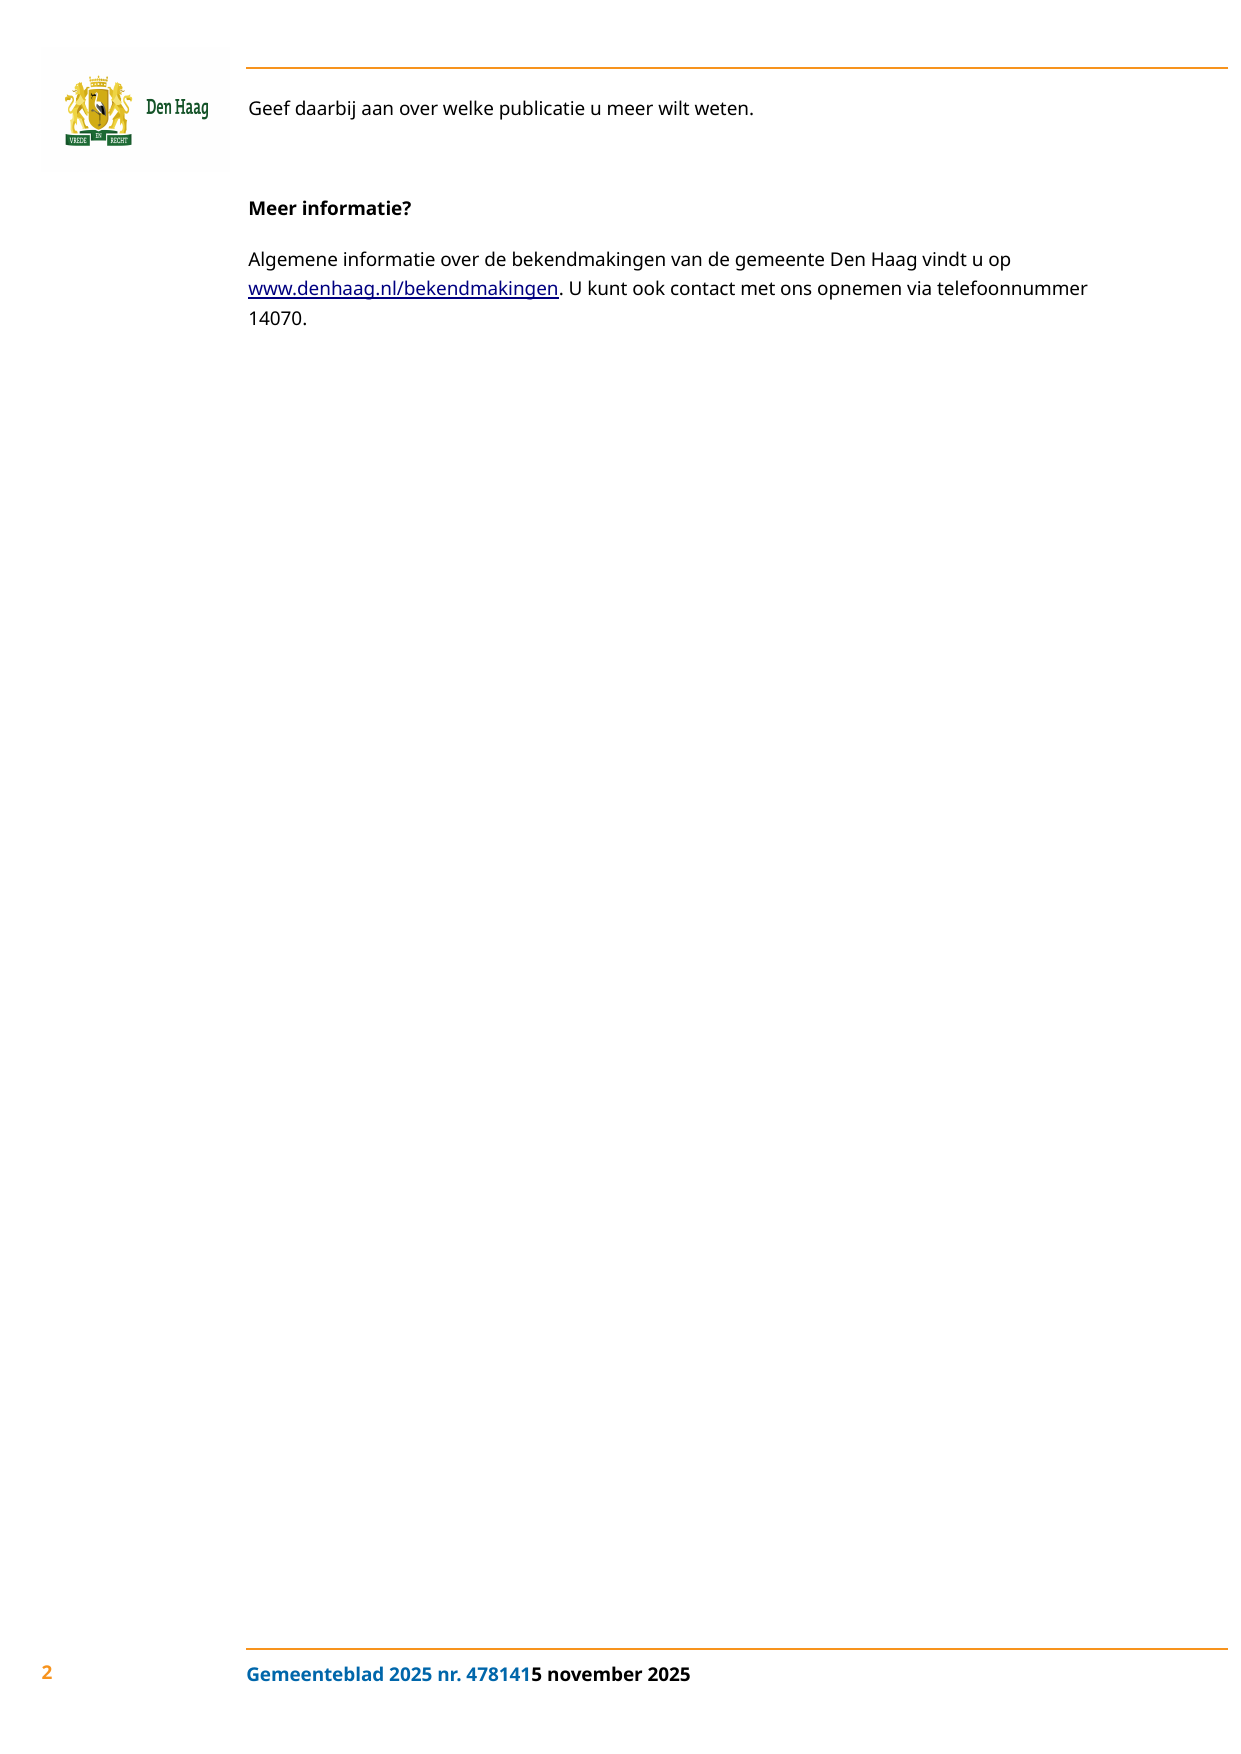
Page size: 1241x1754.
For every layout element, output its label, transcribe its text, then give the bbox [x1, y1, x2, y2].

text Algemene informatie over de bekendmakingen van de gemeente Den Haag vindt u op www.denhaag.nl/bekendmakingen. U kunt ook contact met ons opnemen via telefoonnummer 14070. [248, 246, 1152, 331]
text Meer informatie? [248, 196, 1152, 221]
picture [41, 47, 231, 172]
text Geef daarbij aan over welke publicatie u meer wilt weten. [248, 95, 1152, 121]
